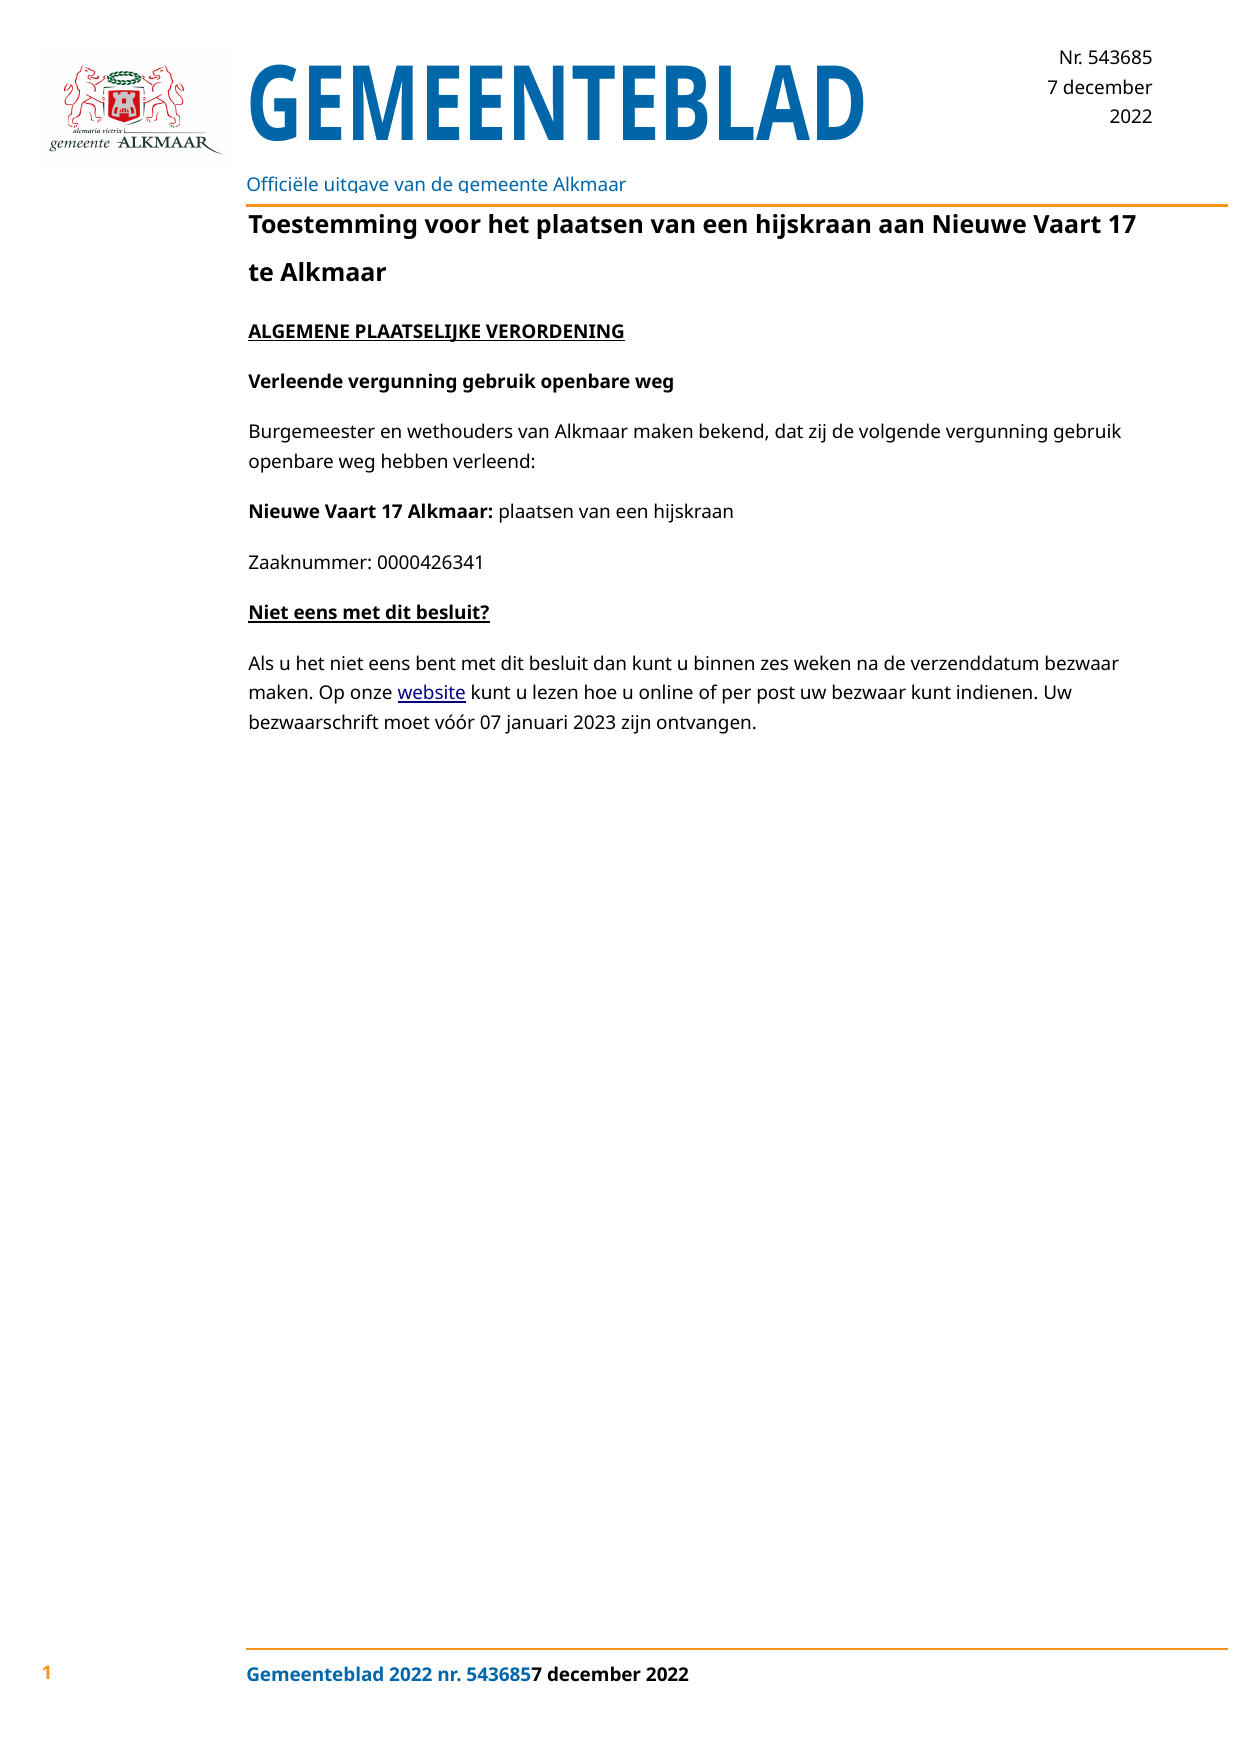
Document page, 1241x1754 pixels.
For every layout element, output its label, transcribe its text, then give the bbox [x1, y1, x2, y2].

picture [41, 47, 231, 172]
text Als u het niet eens bent met dit besluit dan kunt u binnen zes weken na de verzenddatum bezwaar maken. Op onze website kunt u lezen hoe u online of per post uw bezwaar kunt indienen. Uw bezwaarschrift moet vóór 07 januari 2023 zijn ontvangen. [248, 650, 1152, 735]
text Nieuwe Vaart 17 Alkmaar: plaatsen van een hijskraan [248, 499, 1152, 524]
text Zaaknummer: 0000426341 [248, 549, 1152, 575]
text Burgemeester en wethouders van Alkmaar maken bekend, dat zij de volgende vergunning gebruik openbare weg hebben verleend: [248, 419, 1152, 474]
text ALGEMENE PLAATSELIJKE VERORDENING [248, 318, 1152, 344]
text Niet eens met dit besluit? [248, 599, 1152, 625]
text Toestemming voor het plaatsen van een hijskraan aan Nieuwe Vaart 17 te Alkmaar [248, 207, 1152, 288]
text Verleende vergunning gebruik openbare weg [248, 368, 1152, 394]
